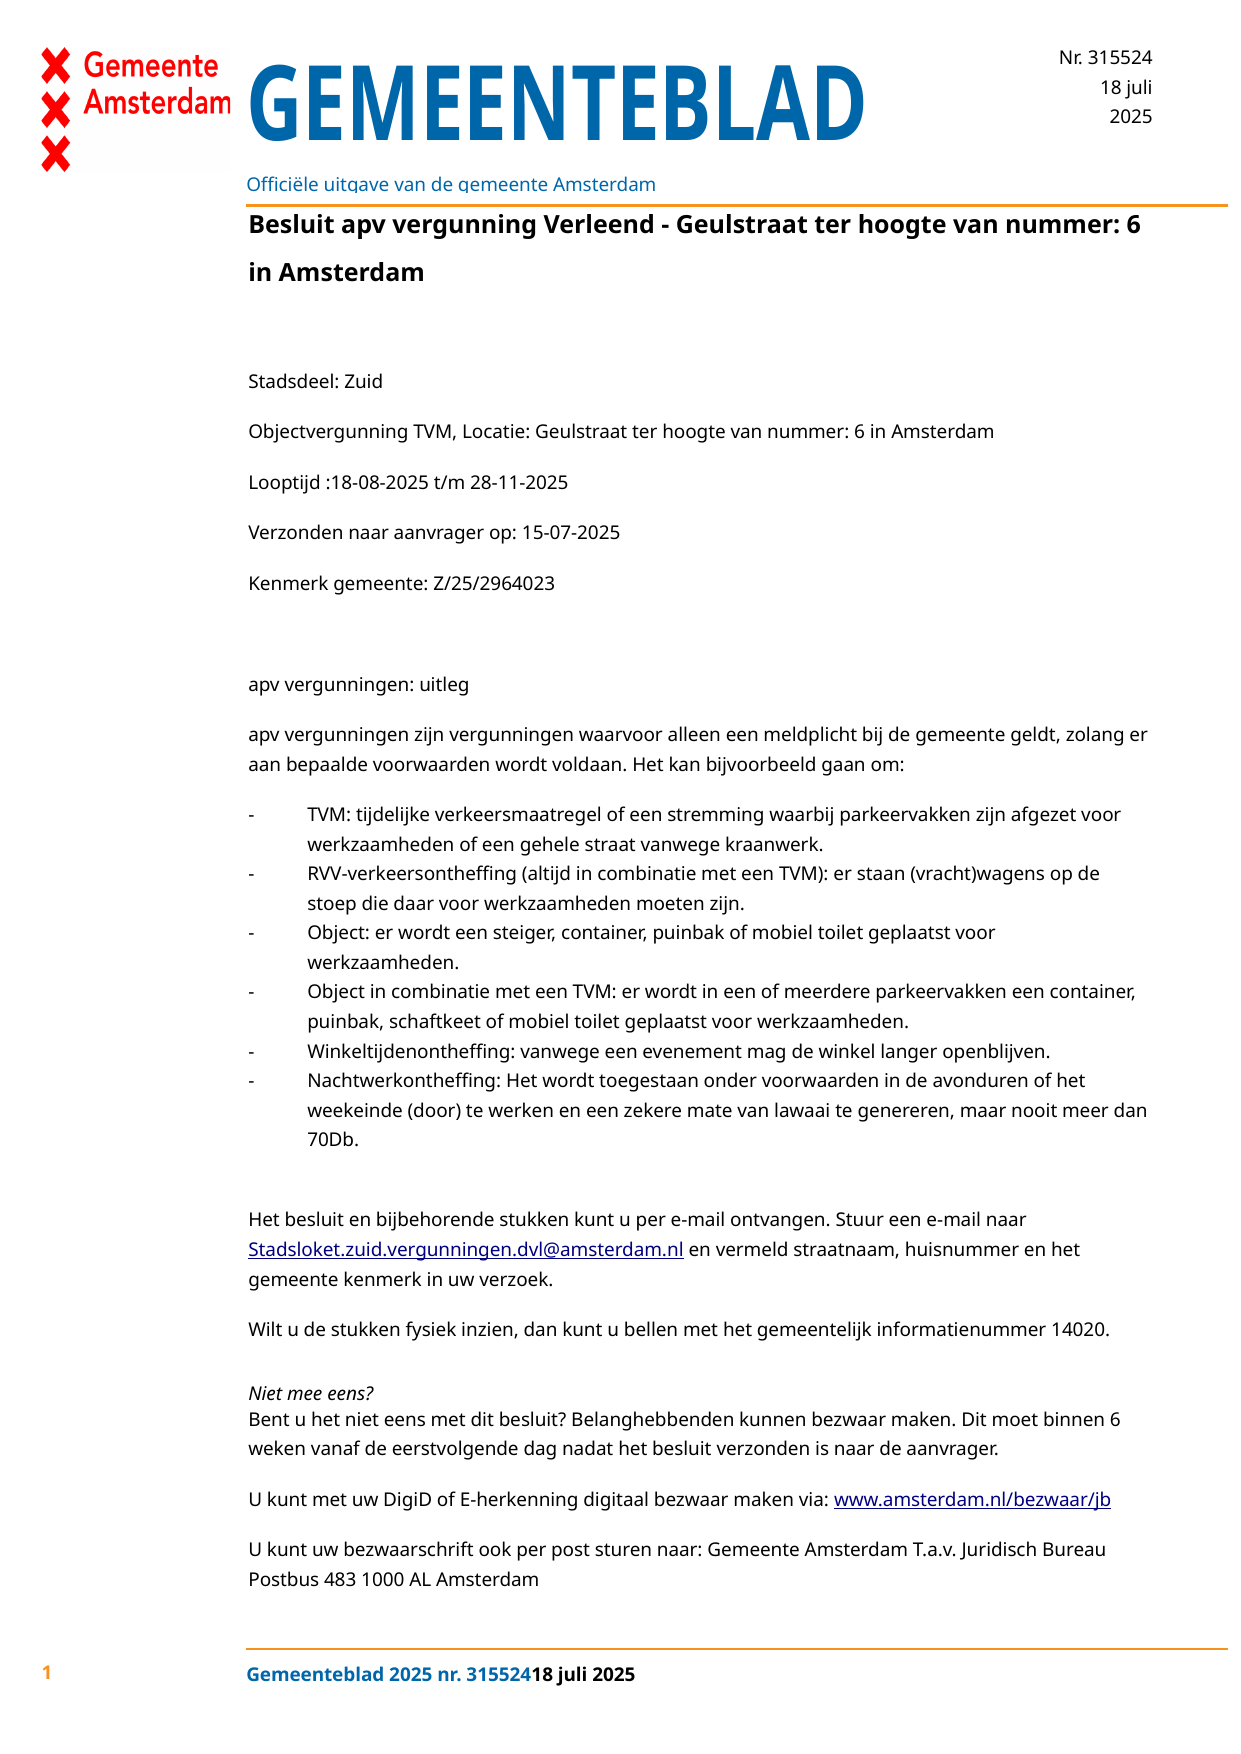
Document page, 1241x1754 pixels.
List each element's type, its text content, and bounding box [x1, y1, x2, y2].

text U kunt met uw DigiD of E-herkenning digitaal bezwaar maken via: www.amsterdam.nl/bezwaar/jb [248, 1486, 1152, 1512]
text U kunt uw bezwaarschrift ook per post sturen naar: Gemeente Amsterdam T.a.v. Juridisch Bureau Postbus 483 1000 AL Amsterdam [248, 1536, 1152, 1592]
text Objectvergunning TVM, Locatie: Geulstraat ter hoogte van nummer: 6 in Amsterdam [248, 419, 1152, 444]
text Besluit apv vergunning Verleend - Geulstraat ter hoogte van nummer: 6 in Amsterdam [248, 207, 1152, 288]
text Bent u het niet eens met dit besluit? Belanghebbenden kunnen bezwaar maken. Dit moet binnen 6 weken vanaf de eerstvolgende dag nadat het besluit verzonden is naar de aanvrager. [248, 1406, 1152, 1461]
text apv vergunningen: uitleg [248, 671, 1152, 697]
text Niet mee eens? [248, 1380, 1152, 1406]
text Wilt u de stukken fysiek inzien, dan kunt u bellen met het gemeentelijk informatienummer 14020. [248, 1316, 1152, 1342]
text Het besluit en bijbehorende stukken kunt u per e-mail ontvangen. Stuur een e-mail naar Stadsloket.zuid.vergunningen.dvl@amsterdam.nl en vermeld straatnaam, huisnummer en het gemeente kenmerk in uw verzoek. [248, 1207, 1152, 1292]
list RVV-verkeersontheffing (altijd in combinatie met een TVM): er staan (vracht)wagens op de stoep die daar voor werkzaamheden moeten zijn. [248, 860, 1152, 916]
list Object in combinatie met een TVM: er wordt in een of meerdere parkeervakken een container, puinbak, schaftkeet of mobiel toilet geplaatst voor werkzaamheden. [248, 979, 1152, 1034]
list Winkeltijdenontheffing: vanwege een evenement mag de winkel langer openblijven. [248, 1038, 1152, 1064]
text Kenmerk gemeente: Z/25/2964023 [248, 570, 1152, 596]
text apv vergunningen zijn vergunningen waarvoor alleen een meldplicht bij de gemeente geldt, zolang er aan bepaalde voorwaarden wordt voldaan. Het kan bijvoorbeeld gaan om: [248, 721, 1152, 777]
list Nachtwerkontheffing: Het wordt toegestaan onder voorwaarden in de avonduren of het weekeinde (door) te werken en een zekere mate van lawaai te genereren, maar nooit meer dan 70Db. [248, 1067, 1152, 1152]
text Looptijd :18-08-2025 t/m 28-11-2025 [248, 469, 1152, 495]
text Stadsdeel: Zuid [248, 368, 1152, 394]
text Verzonden naar aanvrager op: 15-07-2025 [248, 519, 1152, 545]
list Object: er wordt een steiger, container, puinbak of mobiel toilet geplaatst voor werkzaamheden. [248, 919, 1152, 975]
list TVM: tijdelijke verkeersmaatregel of een stremming waarbij parkeervakken zijn afgezet voor werkzaamheden of een gehele straat vanwege kraanwerk. [248, 801, 1152, 857]
picture [41, 47, 231, 172]
